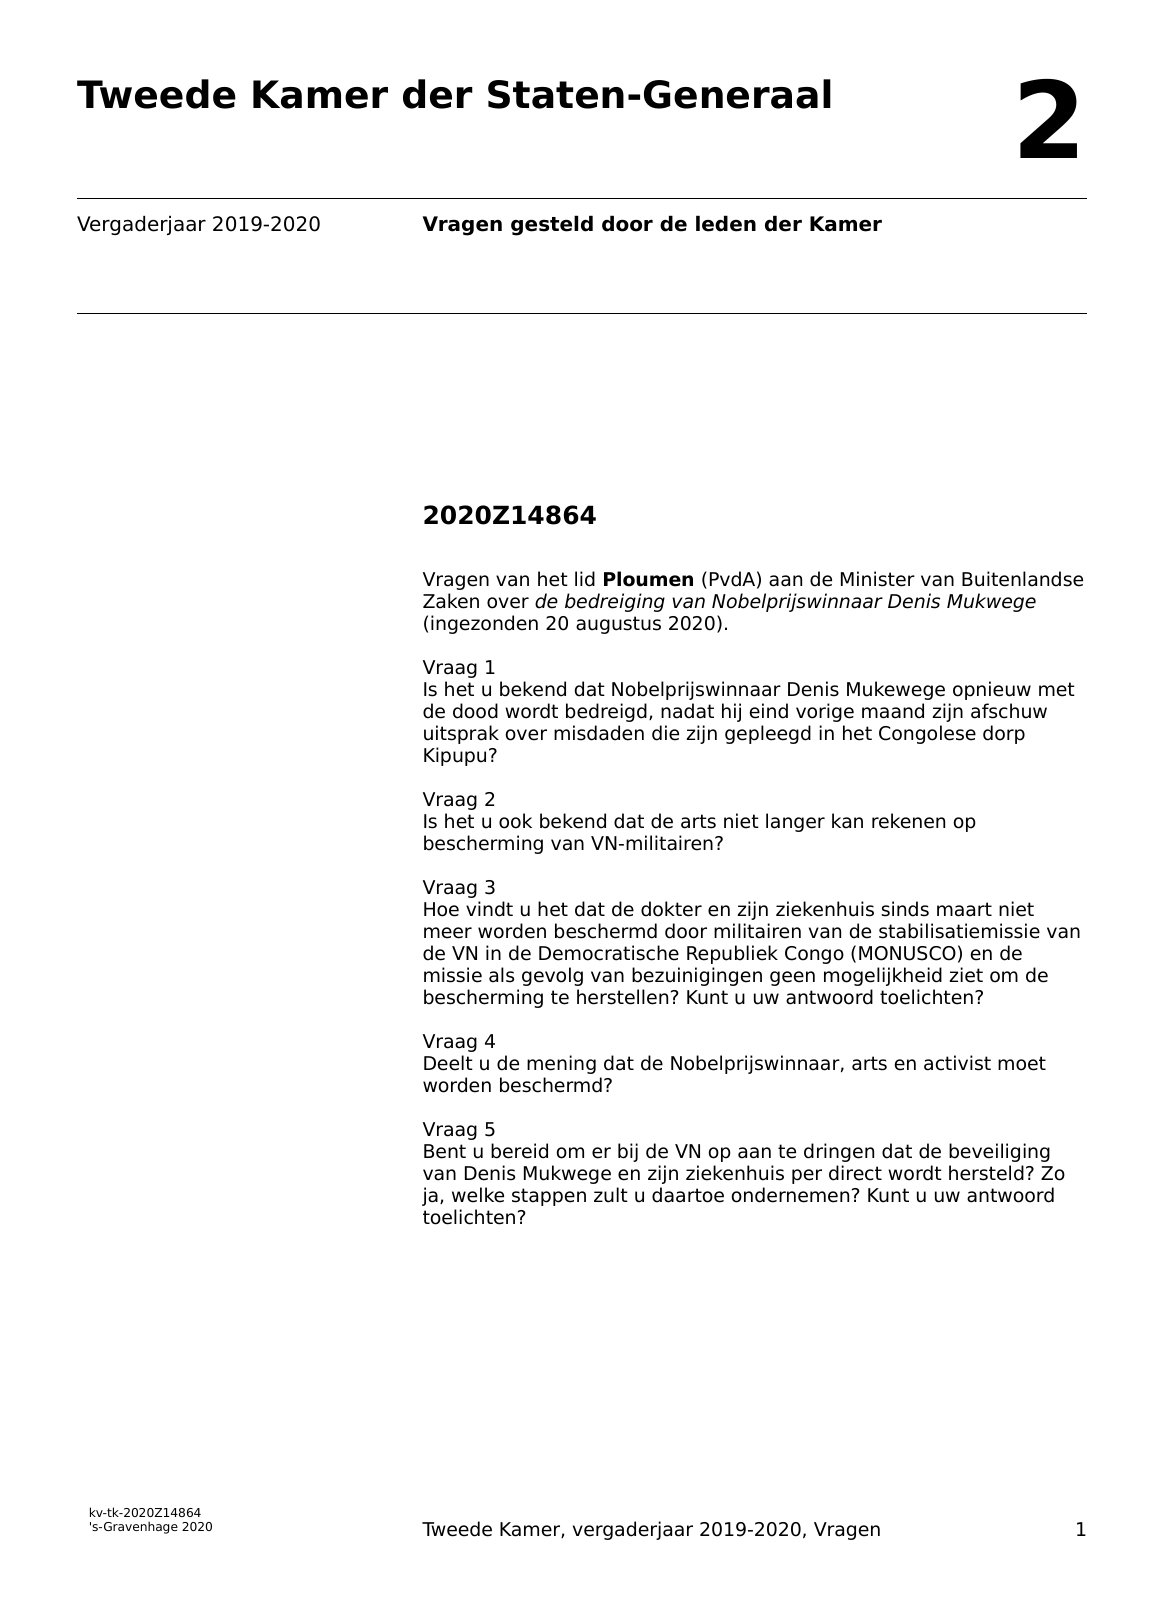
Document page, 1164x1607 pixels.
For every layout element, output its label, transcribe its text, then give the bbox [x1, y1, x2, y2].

text 's-Gravenhage 2020 [88, 1520, 323, 1534]
text Vraag 3 [422, 877, 1087, 899]
text Vraag 2 [422, 789, 1087, 811]
text kv-tk-2020Z14864 [88, 1506, 323, 1520]
text Deelt u de mening dat de Nobelprijswinnaar, arts en activist moet worden beschermd? [422, 1053, 1087, 1097]
table_cell Vergaderjaar 2019-2020 [77, 199, 422, 313]
table_header Tweede Kamer der Staten-Generaal [77, 59, 886, 198]
table_header 2 [886, 59, 1087, 198]
text Is het u ook bekend dat de arts niet langer kan rekenen op bescherming van VN-militairen? [422, 811, 1087, 855]
text Is het u bekend dat Nobelprijswinnaar Denis Mukewege opnieuw met de dood wordt bedreigd, nadat hij eind vorige maand zijn afschuw uitsprak over misdaden die zijn gepleegd in het Congolese dorp Kipupu? [422, 679, 1087, 767]
text Vraag 5 [422, 1119, 1087, 1141]
text Vraag 4 [422, 1031, 1087, 1053]
text Vraag 1 [422, 657, 1087, 679]
text 2020Z14864 [422, 501, 1087, 531]
text Vragen van het lid Ploumen (PvdA) aan de Minister van Buitenlandse Zaken over de bedreiging van Nobelprijswinnaar Denis Mukwege (ingezonden 20 augustus 2020). [422, 569, 1087, 635]
text Bent u bereid om er bij de VN op aan te dringen dat de beveiliging van Denis Mukwege en zijn ziekenhuis per direct wordt hersteld? Zo ja, welke stappen zult u daartoe ondernemen? Kunt u uw antwoord toelichten? [422, 1141, 1087, 1229]
text Hoe vindt u het dat de dokter en zijn ziekenhuis sinds maart niet meer worden beschermd door militairen van de stabilisatiemissie van de VN in de Democratische Republiek Congo (MONUSCO) en de missie als gevolg van bezuinigingen geen mogelijkheid ziet om de bescherming te herstellen? Kunt u uw antwoord toelichten? [422, 899, 1087, 1009]
table_cell Vragen gesteld door de leden der Kamer [422, 199, 1087, 313]
